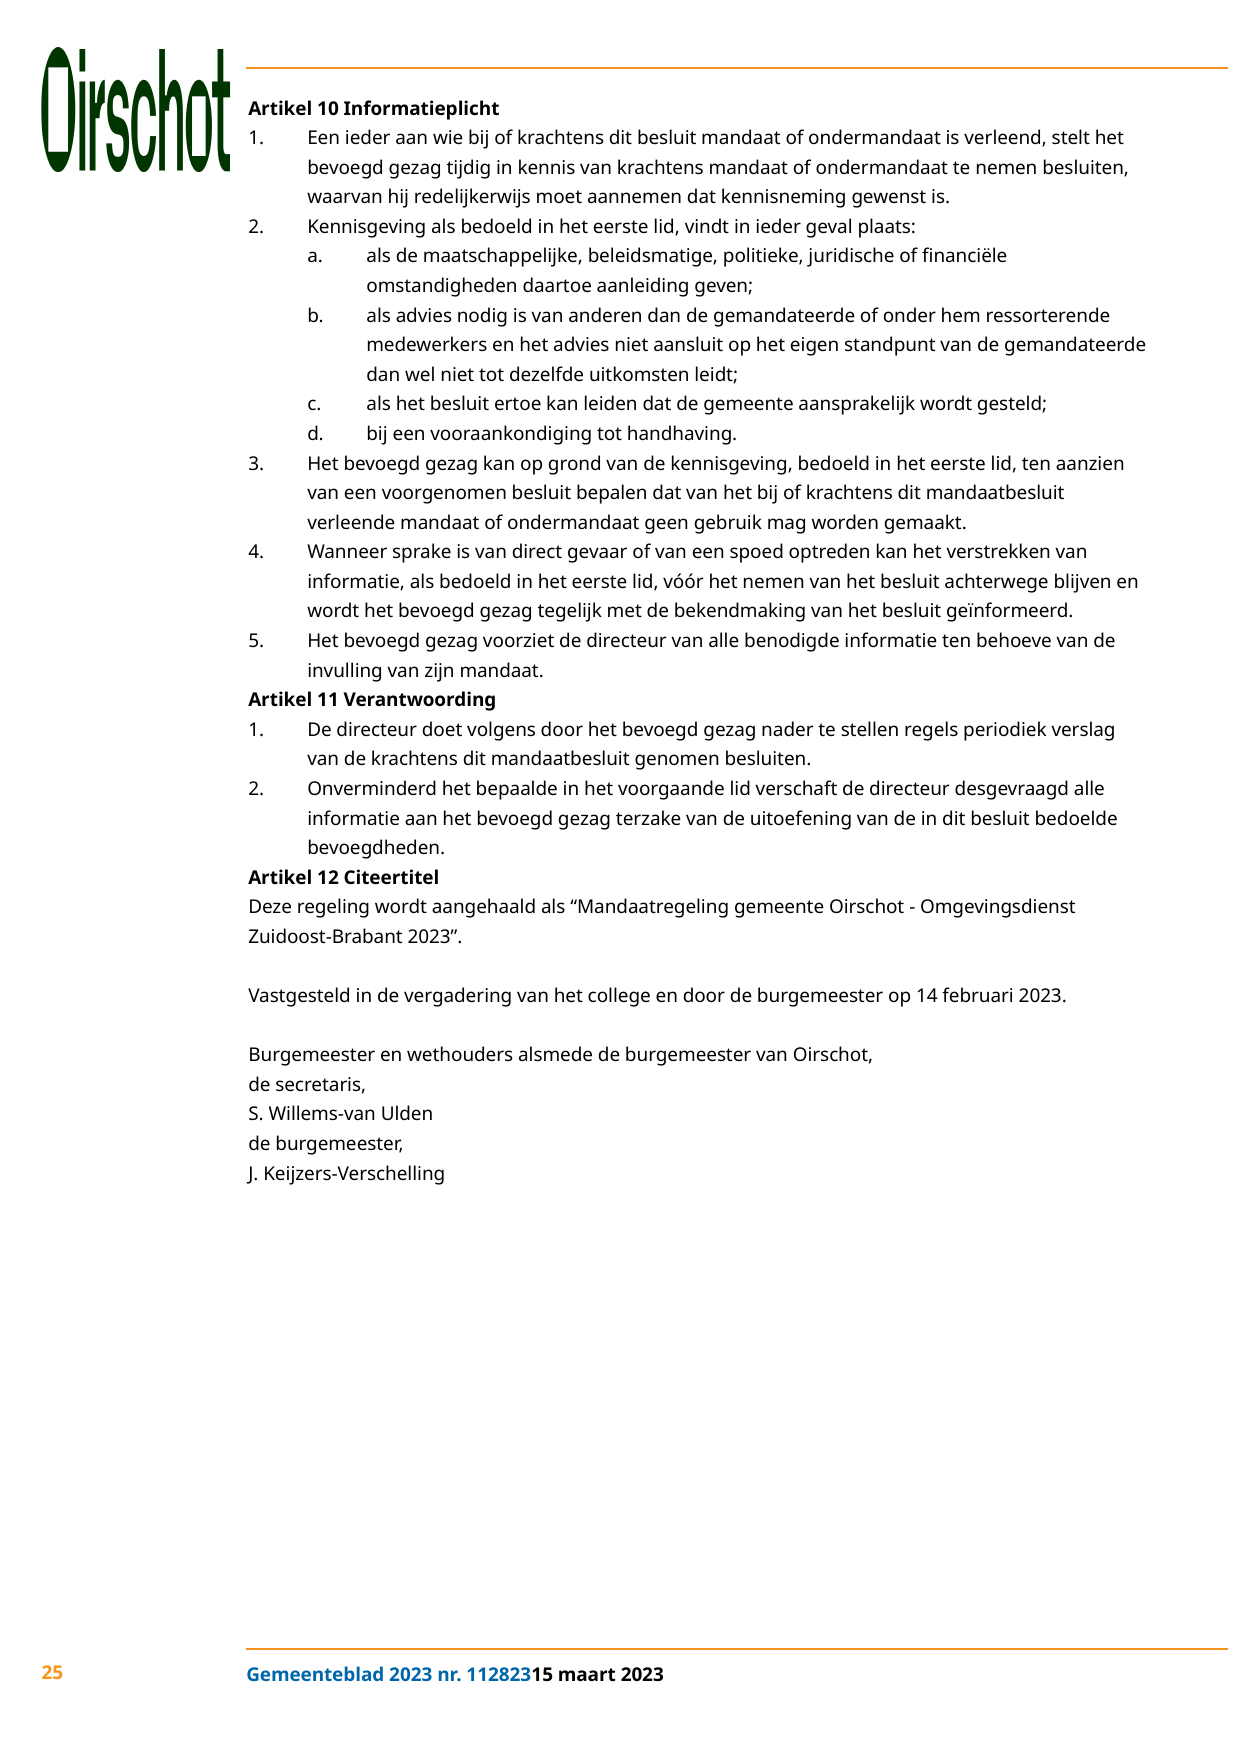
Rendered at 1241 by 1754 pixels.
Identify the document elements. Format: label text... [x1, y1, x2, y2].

list als de maatschappelijke, beleidsmatige, politieke, juridische of financiële omstandigheden daartoe aanleiding geven; [307, 243, 1152, 298]
text Deze regeling wordt aangehaald als “Mandaatregeling gemeente Oirschot - Omgevingsdienst Zuidoost-Brabant 2023”. [248, 893, 1152, 949]
text Artikel 11 Verantwoording [248, 686, 1152, 712]
text de secretaris, [248, 1071, 1152, 1097]
list Een ieder aan wie bij of krachtens dit besluit mandaat of ondermandaat is verleend, stelt het bevoegd gezag tijdig in kennis van krachtens mandaat of ondermandaat te nemen besluiten, waarvan hij redelijkerwijs moet aannemen dat kennisneming gewenst is. [248, 124, 1152, 209]
text J. Keijzers-Verschelling [248, 1160, 1152, 1186]
text Vastgesteld in de vergadering van het college en door de burgemeester op 14 februari 2023. [248, 982, 1152, 1008]
text Artikel 12 Citeertitel [248, 864, 1152, 890]
list Kennisgeving als bedoeld in het eerste lid, vindt in ieder geval plaats: [248, 213, 1152, 239]
list Wanneer sprake is van direct gevaar of van een spoed optreden kan het verstrekken van informatie, als bedoeld in het eerste lid, vóór het nemen van het besluit achterwege blijven en wordt het bevoegd gezag tegelijk met de bekendmaking van het besluit geïnformeerd. [248, 538, 1152, 623]
list Onverminderd het bepaalde in het voorgaande lid verschaft de directeur desgevraagd alle informatie aan het bevoegd gezag terzake van de uitoefening van de in dit besluit bedoelde bevoegdheden. [248, 775, 1152, 860]
list Het bevoegd gezag voorziet de directeur van alle benodigde informatie ten behoeve van de invulling van zijn mandaat. [248, 627, 1152, 683]
list bij een vooraankondiging tot handhaving. [307, 420, 1152, 446]
list als het besluit ertoe kan leiden dat de gemeente aansprakelijk wordt gesteld; [307, 391, 1152, 416]
text S. Willems-van Ulden [248, 1101, 1152, 1126]
text de burgemeester, [248, 1130, 1152, 1156]
list De directeur doet volgens door het bevoegd gezag nader te stellen regels periodiek verslag van de krachtens dit mandaatbesluit genomen besluiten. [248, 716, 1152, 771]
list Het bevoegd gezag kan op grond van de kennisgeving, bedoeld in het eerste lid, ten aanzien van een voorgenomen besluit bepalen dat van het bij of krachtens dit mandaatbesluit verleende mandaat of ondermandaat geen gebruik mag worden gemaakt. [248, 450, 1152, 535]
list als advies nodig is van anderen dan de gemandateerde of onder hem ressorterende medewerkers en het advies niet aansluit op het eigen standpunt van de gemandateerde dan wel niet tot dezelfde uitkomsten leidt; [307, 302, 1152, 387]
text Artikel 10 Informatieplicht [248, 95, 1152, 121]
text Burgemeester en wethouders alsmede de burgemeester van Oirschot, [248, 1041, 1152, 1067]
picture [41, 47, 231, 172]
